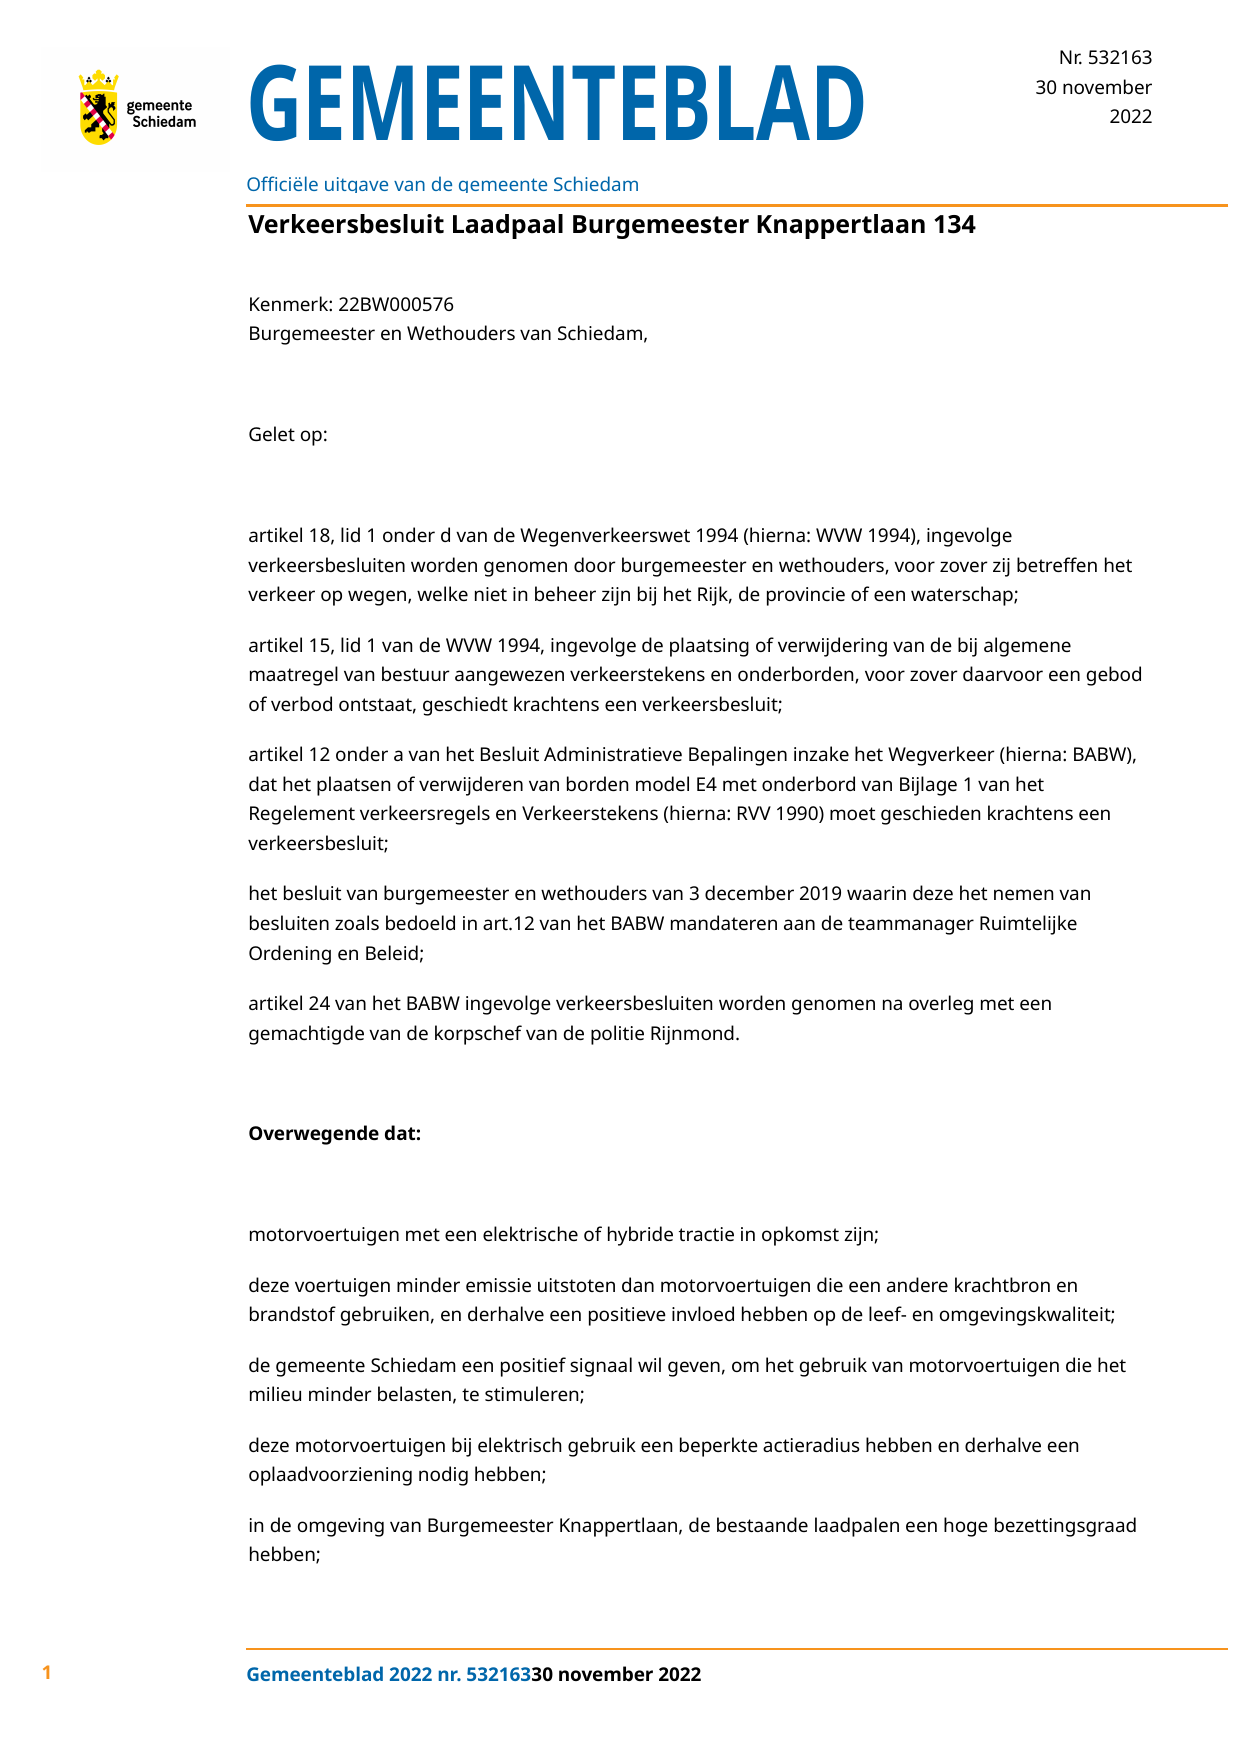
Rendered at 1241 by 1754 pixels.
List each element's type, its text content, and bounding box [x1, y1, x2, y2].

text Gelet op: [248, 421, 1152, 447]
text deze voertuigen minder emissie uitstoten dan motorvoertuigen die een andere krachtbron en brandstof gebruiken, en derhalve een positieve invloed hebben op de leef- en omgevingskwaliteit; [248, 1272, 1152, 1327]
text artikel 24 van het BABW ingevolge verkeersbesluiten worden genomen na overleg met een gemachtigde van de korpschef van de politie Rijnmond. [248, 990, 1152, 1046]
text Overwegende dat: [248, 1121, 1152, 1146]
text Kenmerk: 22BW000576 [248, 291, 1152, 317]
text deze motorvoertuigen bij elektrisch gebruik een beperkte actieradius hebben en derhalve een oplaadvoorziening nodig hebben; [248, 1432, 1152, 1487]
text in de omgeving van Burgemeester Knappertlaan, de bestaande laadpalen een hoge bezettingsgraad hebben; [248, 1512, 1152, 1567]
text Burgemeester en Wethouders van Schiedam, [248, 321, 1152, 346]
text artikel 15, lid 1 van de WVW 1994, ingevolge de plaatsing of verwijdering van de bij algemene maatregel van bestuur aangewezen verkeerstekens en onderborden, voor zover daarvoor een gebod of verbod ontstaat, geschiedt krachtens een verkeersbesluit; [248, 632, 1152, 717]
text de gemeente Schiedam een positief signaal wil geven, om het gebruik van motorvoertuigen die het milieu minder belasten, te stimuleren; [248, 1352, 1152, 1407]
text het besluit van burgemeester en wethouders van 3 december 2019 waarin deze het nemen van besluiten zoals bedoeld in art.12 van het BABW mandateren aan de teammanager Ruimtelijke Ordening en Beleid; [248, 881, 1152, 966]
picture [41, 47, 231, 172]
text motorvoertuigen met een elektrische of hybride tractie in opkomst zijn; [248, 1221, 1152, 1247]
text artikel 18, lid 1 onder d van de Wegenverkeerswet 1994 (hierna: WVW 1994), ingevolge verkeersbesluiten worden genomen door burgemeester en wethouders, voor zover zij betreffen het verkeer op wegen, welke niet in beheer zijn bij het Rijk, de provincie of een waterschap; [248, 522, 1152, 607]
text Verkeersbesluit Laadpaal Burgemeester Knappertlaan 134 [248, 207, 1152, 241]
text artikel 12 onder a van het Besluit Administratieve Bepalingen inzake het Wegverkeer (hierna: BABW), dat het plaatsen of verwijderen van borden model E4 met onderbord van Bijlage 1 van het Regelement verkeersregels en Verkeerstekens (hierna: RVV 1990) moet geschieden krachtens een verkeersbesluit; [248, 741, 1152, 856]
